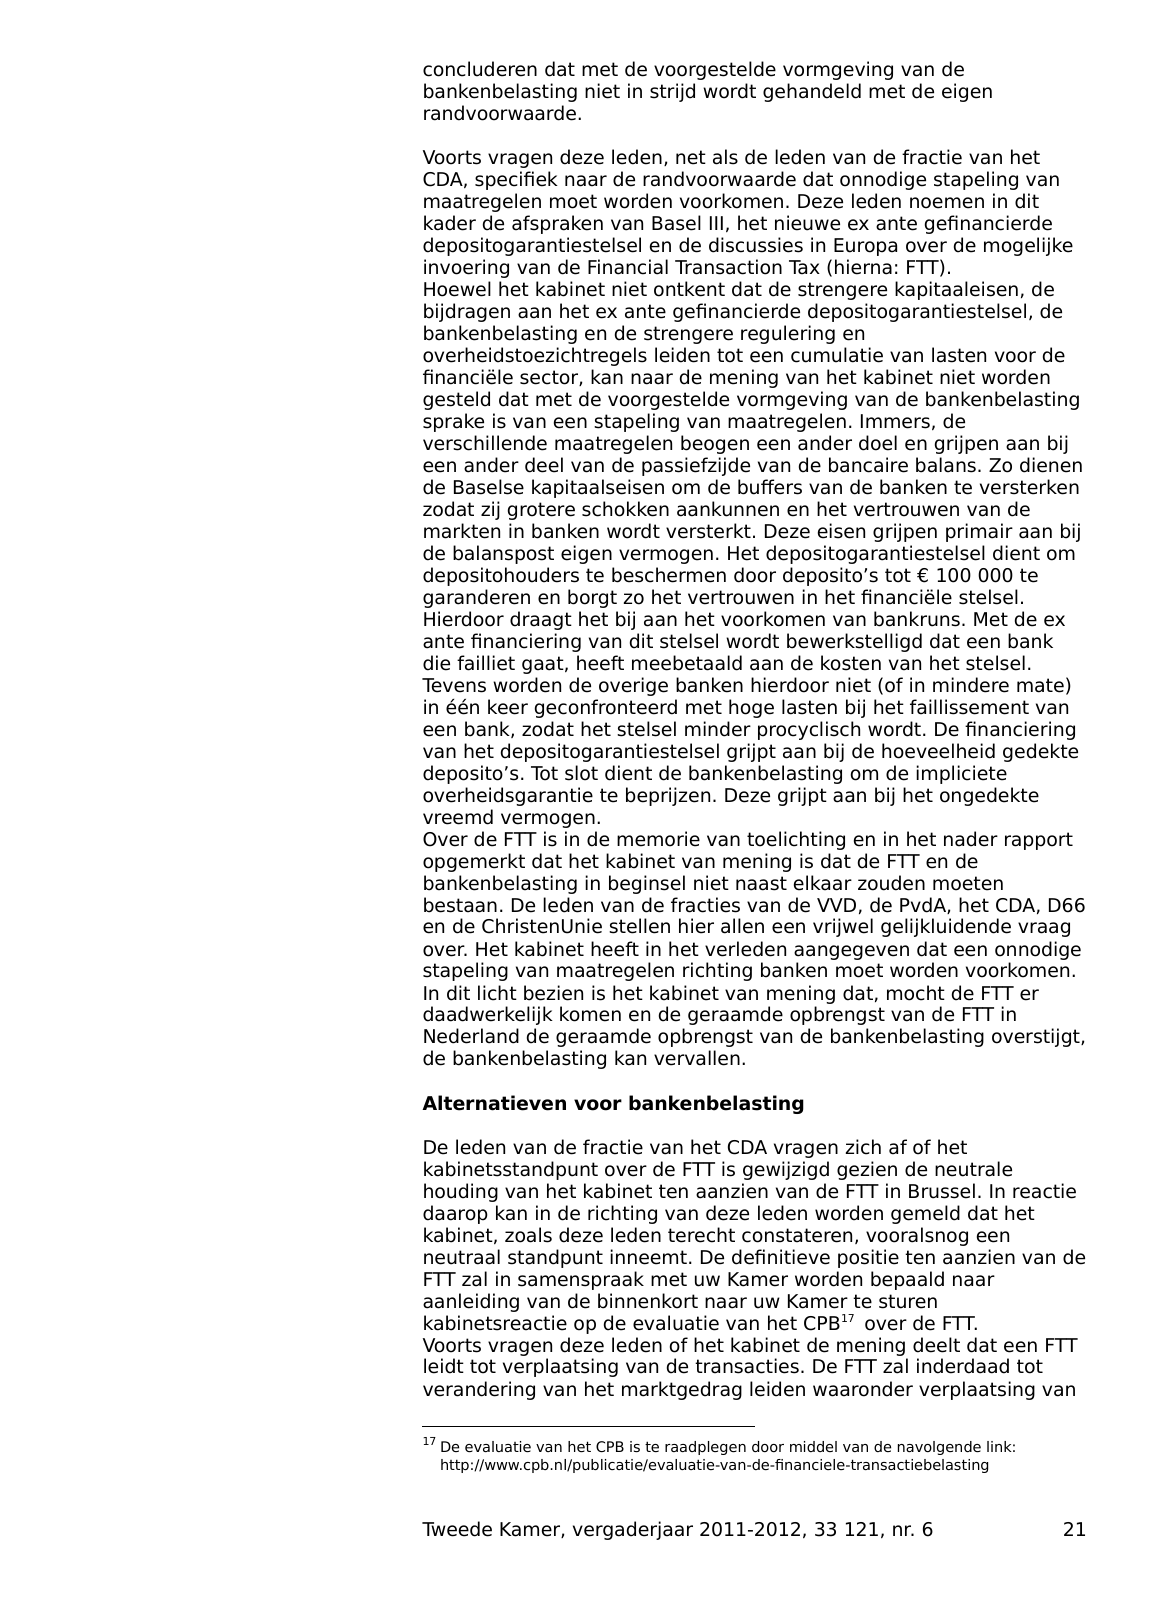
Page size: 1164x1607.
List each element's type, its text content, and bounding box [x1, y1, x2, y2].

text De evaluatie van het CPB is te raadplegen door middel van de navolgende link: http://www.cpb.nl/publicatie/evaluatie-van-de-financiele-transactiebelasting [422, 1435, 1087, 1474]
text concluderen dat met de voorgestelde vormgeving van de bankenbelasting niet in strijd wordt gehandeld met de eigen randvoorwaarde. [422, 59, 1087, 125]
text Voorts vragen deze leden of het kabinet de mening deelt dat een FTT leidt tot verplaatsing van de transacties. De FTT zal inderdaad tot verandering van het marktgedrag leiden waaronder verplaatsing van [422, 1334, 1087, 1400]
text Over de FTT is in de memorie van toelichting en in het nader rapport opgemerkt dat het kabinet van mening is dat de FTT en de bankenbelasting in beginsel niet naast elkaar zouden moeten bestaan. De leden van de fracties van de VVD, de PvdA, het CDA, D66 en de ChristenUnie stellen hier allen een vrijwel gelijkluidende vraag over. Het kabinet heeft in het verleden aangegeven dat een onnodige stapeling van maatregelen richting banken moet worden voorkomen. In dit licht bezien is het kabinet van mening dat, mocht de FTT er daadwerkelijk komen en de geraamde opbrengst van de FTT in Nederland de geraamde opbrengst van de bankenbelasting overstijgt, de bankenbelasting kan vervallen. [422, 828, 1087, 1070]
text Hoewel het kabinet niet ontkent dat de strengere kapitaaleisen, de bijdragen aan het ex ante gefinancierde depositogarantiestelsel, de bankenbelasting en de strengere regulering en overheidstoezichtregels leiden tot een cumulatie van lasten voor de financiële sector, kan naar de mening van het kabinet niet worden gesteld dat met de voorgestelde vormgeving van de bankenbelasting sprake is van een stapeling van maatregelen. Immers, de verschillende maatregelen beogen een ander doel en grijpen aan bij een ander deel van de passiefzijde van de bancaire balans. Zo dienen de Baselse kapitaalseisen om de buffers van de banken te versterken zodat zij grotere schokken aankunnen en het vertrouwen van de markten in banken wordt versterkt. Deze eisen grijpen primair aan bij de balanspost eigen vermogen. Het depositogarantiestelsel dient om depositohouders te beschermen door deposito’s tot € 100 000 te garanderen en borgt zo het vertrouwen in het financiële stelsel. Hierdoor draagt het bij aan het voorkomen van bankruns. Met de ex ante financiering van dit stelsel wordt bewerkstelligd dat een bank die failliet gaat, heeft meebetaald aan de kosten van het stelsel. Tevens worden de overige banken hierdoor niet (of in mindere mate) in één keer geconfronteerd met hoge lasten bij het faillissement van een bank, zodat het stelsel minder procyclisch wordt. De financiering van het depositogarantiestelsel grijpt aan bij de hoeveelheid gedekte deposito’s. Tot slot dient de bankenbelasting om de impliciete overheidsgarantie te beprijzen. Deze grijpt aan bij het ongedekte vreemd vermogen. [422, 279, 1087, 828]
text De leden van de fractie van het CDA vragen zich af of het kabinetsstandpunt over de FTT is gewijzigd gezien de neutrale houding van het kabinet ten aanzien van de FTT in Brussel. In reactie daarop kan in de richting van deze leden worden gemeld dat het kabinet, zoals deze leden terecht constateren, vooralsnog een neutraal standpunt inneemt. De definitieve positie ten aanzien van de FTT zal in samenspraak met uw Kamer worden bepaald naar aanleiding van de binnenkort naar uw Kamer te sturen kabinetsreactie op de evaluatie van het CPB over de FTT. [422, 1137, 1087, 1334]
text Voorts vragen deze leden, net als de leden van de fractie van het CDA, specifiek naar de randvoorwaarde dat onnodige stapeling van maatregelen moet worden voorkomen. Deze leden noemen in dit kader de afspraken van Basel III, het nieuwe ex ante gefinancierde depositogarantiestelsel en de discussies in Europa over de mogelijke invoering van de Financial Transaction Tax (hierna: FTT). [422, 147, 1087, 279]
subtitle Alternatieven voor bankenbelasting [422, 1092, 1087, 1114]
